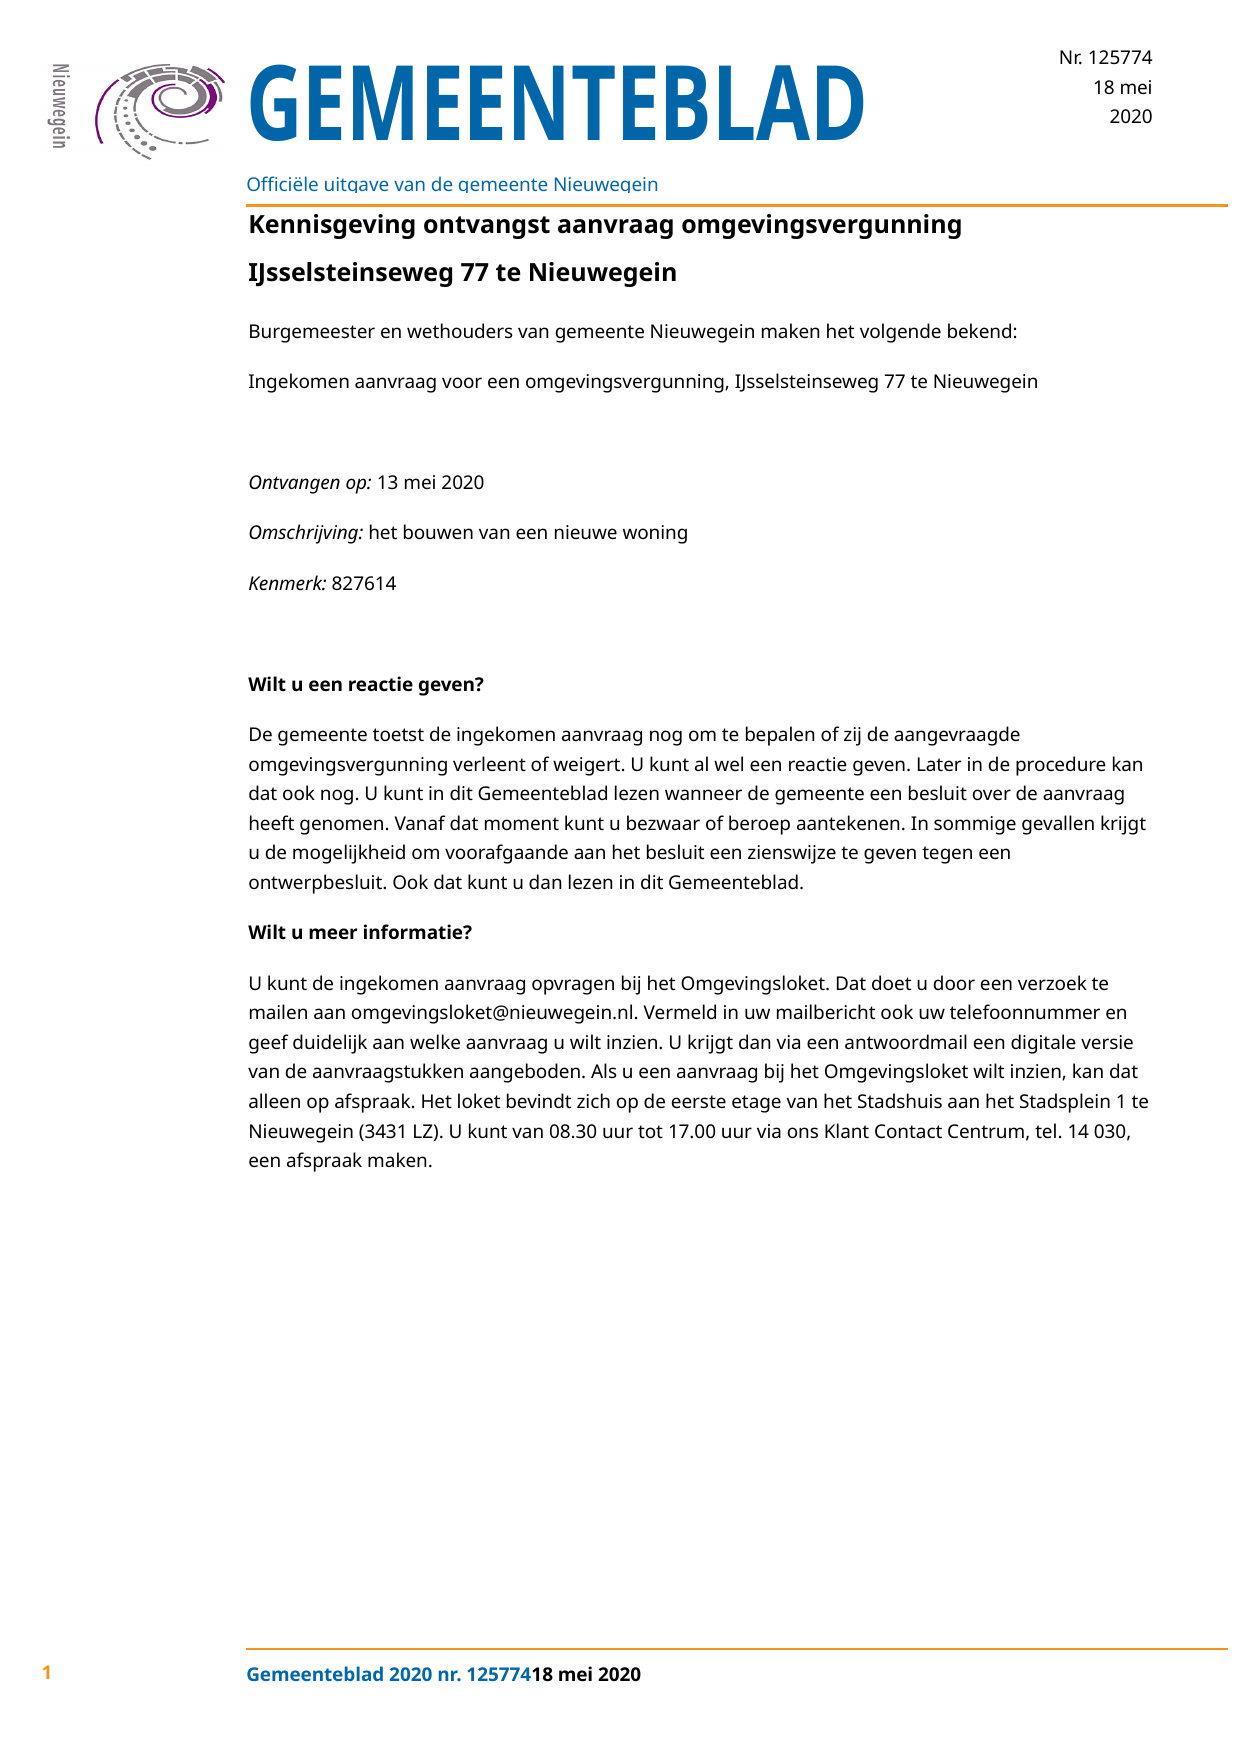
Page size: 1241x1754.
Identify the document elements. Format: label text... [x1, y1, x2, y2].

text Wilt u meer informatie? [248, 919, 1152, 945]
picture [41, 47, 231, 172]
text Kennisgeving ontvangst aanvraag omgevingsvergunning IJsselsteinseweg 77 te Nieuwegein [248, 207, 1152, 288]
text Kenmerk: 827614 [248, 570, 1152, 596]
text Burgemeester en wethouders van gemeente Nieuwegein maken het volgende bekend: [248, 318, 1152, 344]
text Ontvangen op: 13 mei 2020 [248, 469, 1152, 495]
text De gemeente toetst de ingekomen aanvraag nog om te bepalen of zij de aangevraagde omgevingsvergunning verleent of weigert. U kunt al wel een reactie geven. Later in de procedure kan dat ook nog. U kunt in dit Gemeenteblad lezen wanneer de gemeente een besluit over de aanvraag heeft genomen. Vanaf dat moment kunt u bezwaar of beroep aantekenen. In sommige gevallen krijgt u de mogelijkheid om voorafgaande aan het besluit een zienswijze te geven tegen een ontwerpbesluit. Ook dat kunt u dan lezen in dit Gemeenteblad. [248, 721, 1152, 895]
text Wilt u een reactie geven? [248, 671, 1152, 697]
text Omschrijving: het bouwen van een nieuwe woning [248, 519, 1152, 545]
text U kunt de ingekomen aanvraag opvragen bij het Omgevingsloket. Dat doet u door een verzoek te mailen aan omgevingsloket@nieuwegein.nl. Vermeld in uw mailbericht ook uw telefoonnummer en geef duidelijk aan welke aanvraag u wilt inzien. U krijgt dan via een antwoordmail een digitale versie van de aanvraagstukken aangeboden. Als u een aanvraag bij het Omgevingsloket wilt inzien, kan dat alleen op afspraak. Het loket bevindt zich op de eerste etage van het Stadshuis aan het Stadsplein 1 te Nieuwegein (3431 LZ). U kunt van 08.30 uur tot 17.00 uur via ons Klant Contact Centrum, tel. 14 030, een afspraak maken. [248, 970, 1152, 1173]
text Ingekomen aanvraag voor een omgevingsvergunning, IJsselsteinseweg 77 te Nieuwegein [248, 368, 1152, 394]
